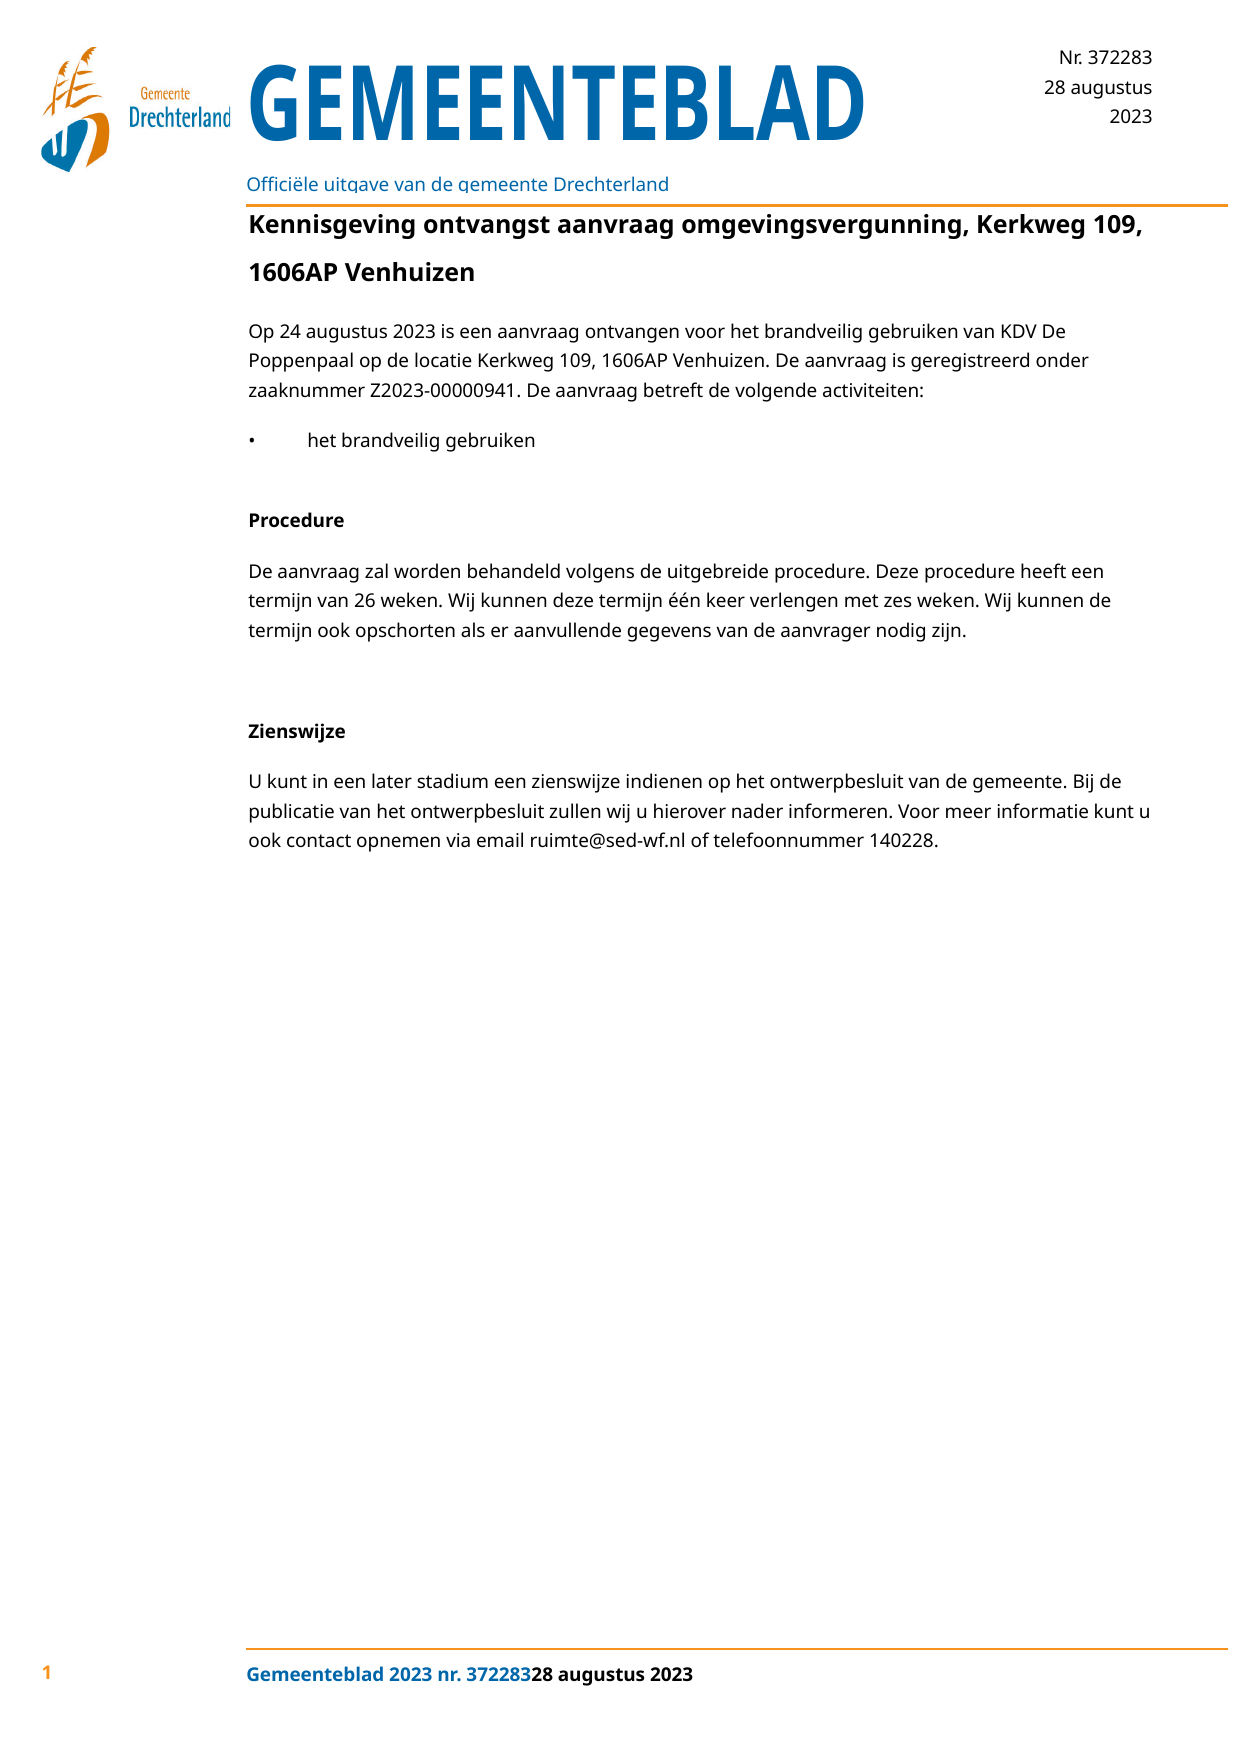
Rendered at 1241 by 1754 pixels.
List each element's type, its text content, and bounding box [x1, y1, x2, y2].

text Zienswijze [248, 718, 1152, 744]
picture [41, 158, 64, 172]
text De aanvraag zal worden behandeld volgens de uitgebreide procedure. Deze procedure heeft een termijn van 26 weken. Wij kunnen deze termijn één keer verlengen met zes weken. Wij kunnen de termijn ook opschorten als er aanvullende gegevens van de aanvrager nodig zijn. [248, 558, 1152, 643]
text Procedure [248, 507, 1152, 533]
text Kennisgeving ontvangst aanvraag omgevingsvergunning, Kerkweg 109, 1606AP Venhuizen [248, 207, 1152, 288]
picture [41, 47, 231, 172]
text Op 24 augustus 2023 is een aanvraag ontvangen voor het brandveilig gebruiken van KDV De Poppenpaal op de locatie Kerkweg 109, 1606AP Venhuizen. De aanvraag is geregistreerd onder zaaknummer Z2023-00000941. De aanvraag betreft de volgende activiteiten: [248, 318, 1152, 403]
list het brandveilig gebruiken [248, 427, 1152, 453]
text U kunt in een later stadium een zienswijze indienen op het ontwerpbesluit van de gemeente. Bij de publicatie van het ontwerpbesluit zullen wij u hierover nader informeren. Voor meer informatie kunt u ook contact opnemen via email ruimte@sed-wf.nl of telefoonnummer 140228. [248, 768, 1152, 853]
picture [226, 115, 231, 124]
